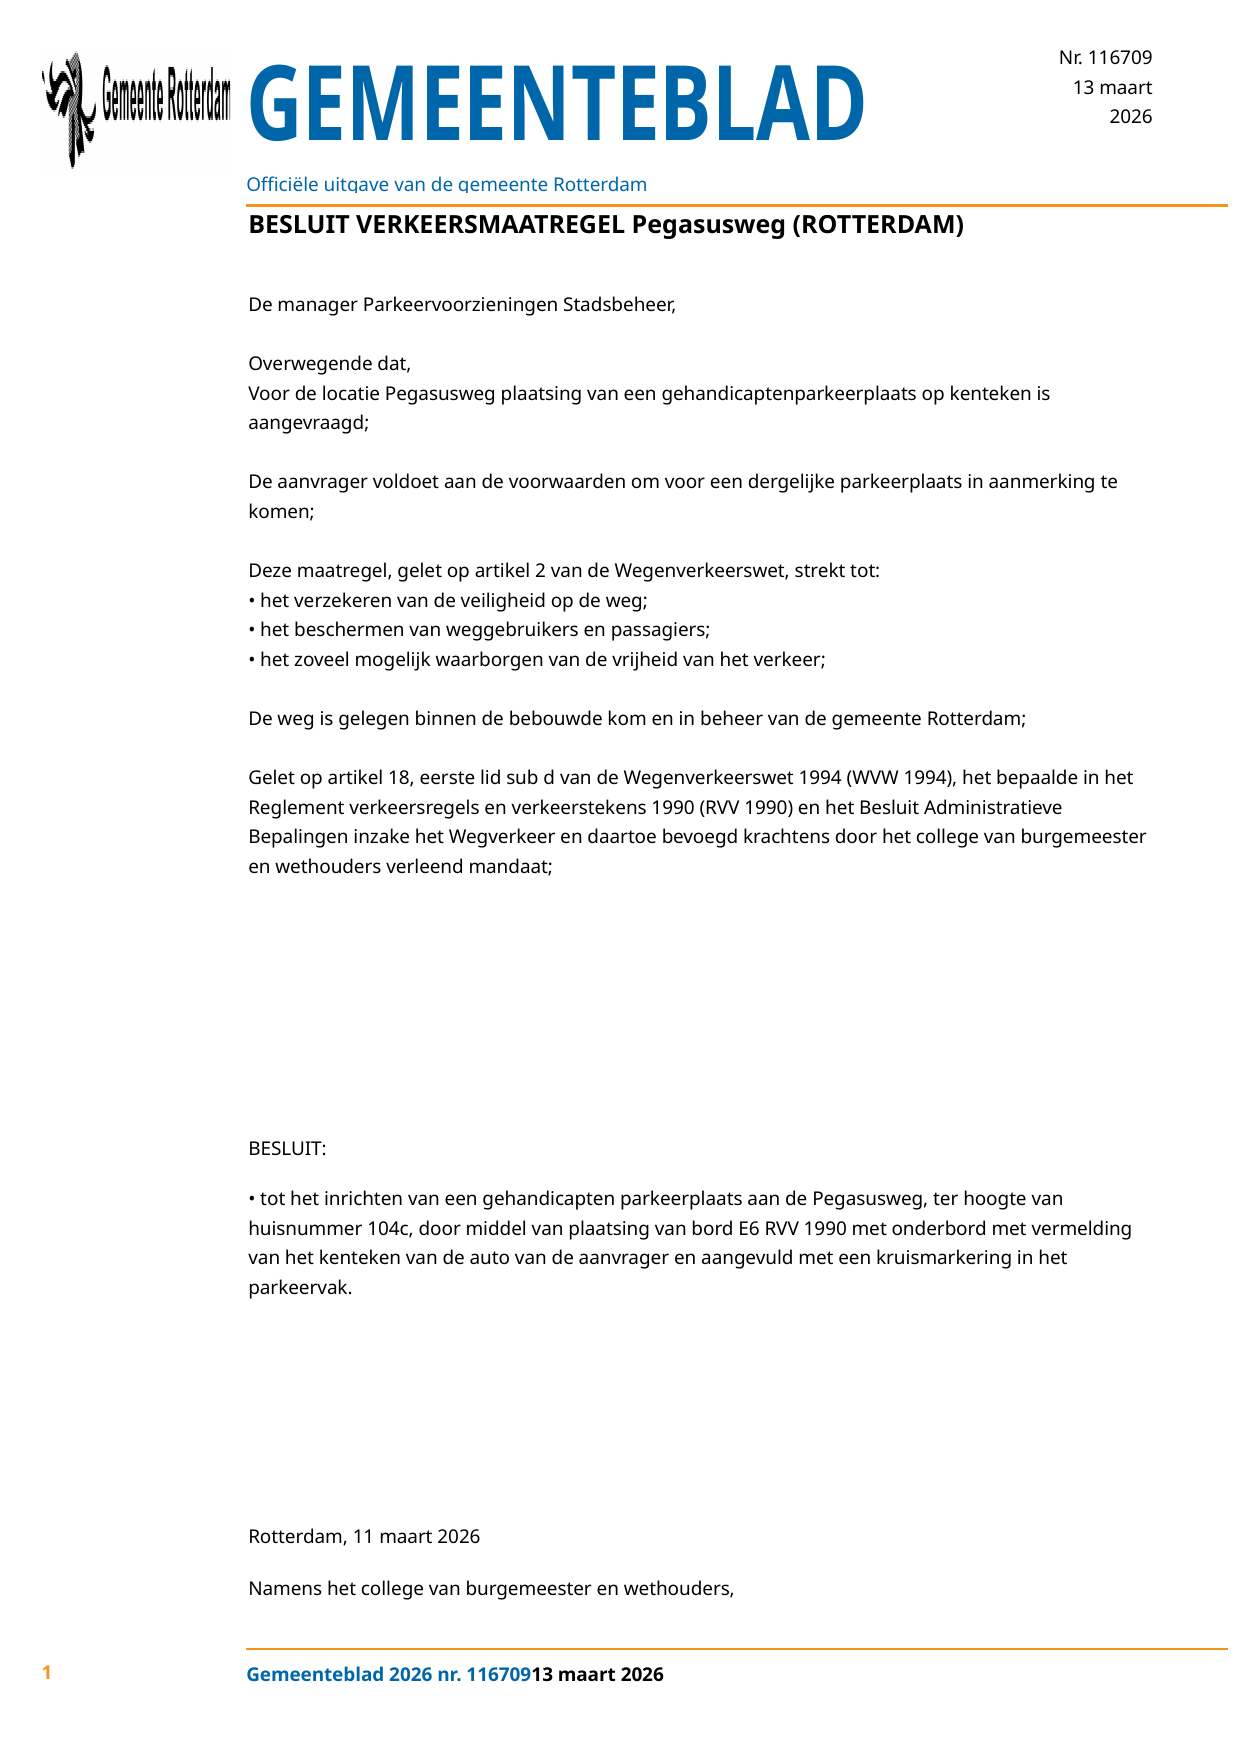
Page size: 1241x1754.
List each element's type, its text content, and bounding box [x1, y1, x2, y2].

text • tot het inrichten van een gehandicapten parkeerplaats aan de Pegasusweg, ter hoogte van huisnummer 104c, door middel van plaatsing van bord E6 RVV 1990 met onderbord met vermelding van het kenteken van de auto van de aanvrager en aangevuld met een kruismarkering in het parkeervak. [248, 1185, 1152, 1300]
text BESLUIT: [248, 1135, 1152, 1161]
text • het beschermen van weggebruikers en passagiers; [248, 616, 1152, 642]
text De weg is gelegen binnen de bebouwde kom en in beheer van de gemeente Rotterdam; [248, 705, 1152, 731]
text Gelet op artikel 18, eerste lid sub d van de Wegenverkeerswet 1994 (WVW 1994), het bepaalde in het Reglement verkeersregels en verkeerstekens 1990 (RVV 1990) en het Besluit Administratieve Bepalingen inzake het Wegverkeer en daartoe bevoegd krachtens door het college van burgemeester en wethouders verleend mandaat; [248, 764, 1152, 879]
text De manager Parkeervoorzieningen Stadsbeheer, [248, 291, 1152, 317]
text • het verzekeren van de veiligheid op de weg; [248, 587, 1152, 613]
text Voor de locatie Pegasusweg plaatsing van een gehandicaptenparkeerplaats op kenteken is aangevraagd; [248, 380, 1152, 435]
text De aanvrager voldoet aan de voorwaarden om voor een dergelijke parkeerplaats in aanmerking te komen; [248, 468, 1152, 524]
text Deze maatregel, gelet op artikel 2 van de Wegenverkeerswet, strekt tot: [248, 557, 1152, 583]
text Namens het college van burgemeester en wethouders, [248, 1575, 1152, 1601]
text BESLUIT VERKEERSMAATREGEL Pegasusweg (ROTTERDAM) [248, 207, 1152, 241]
text Overwegende dat, [248, 350, 1152, 376]
picture [41, 47, 231, 172]
text Rotterdam, 11 maart 2026 [248, 1523, 1152, 1549]
text • het zoveel mogelijk waarborgen van de vrijheid van het verkeer; [248, 646, 1152, 672]
